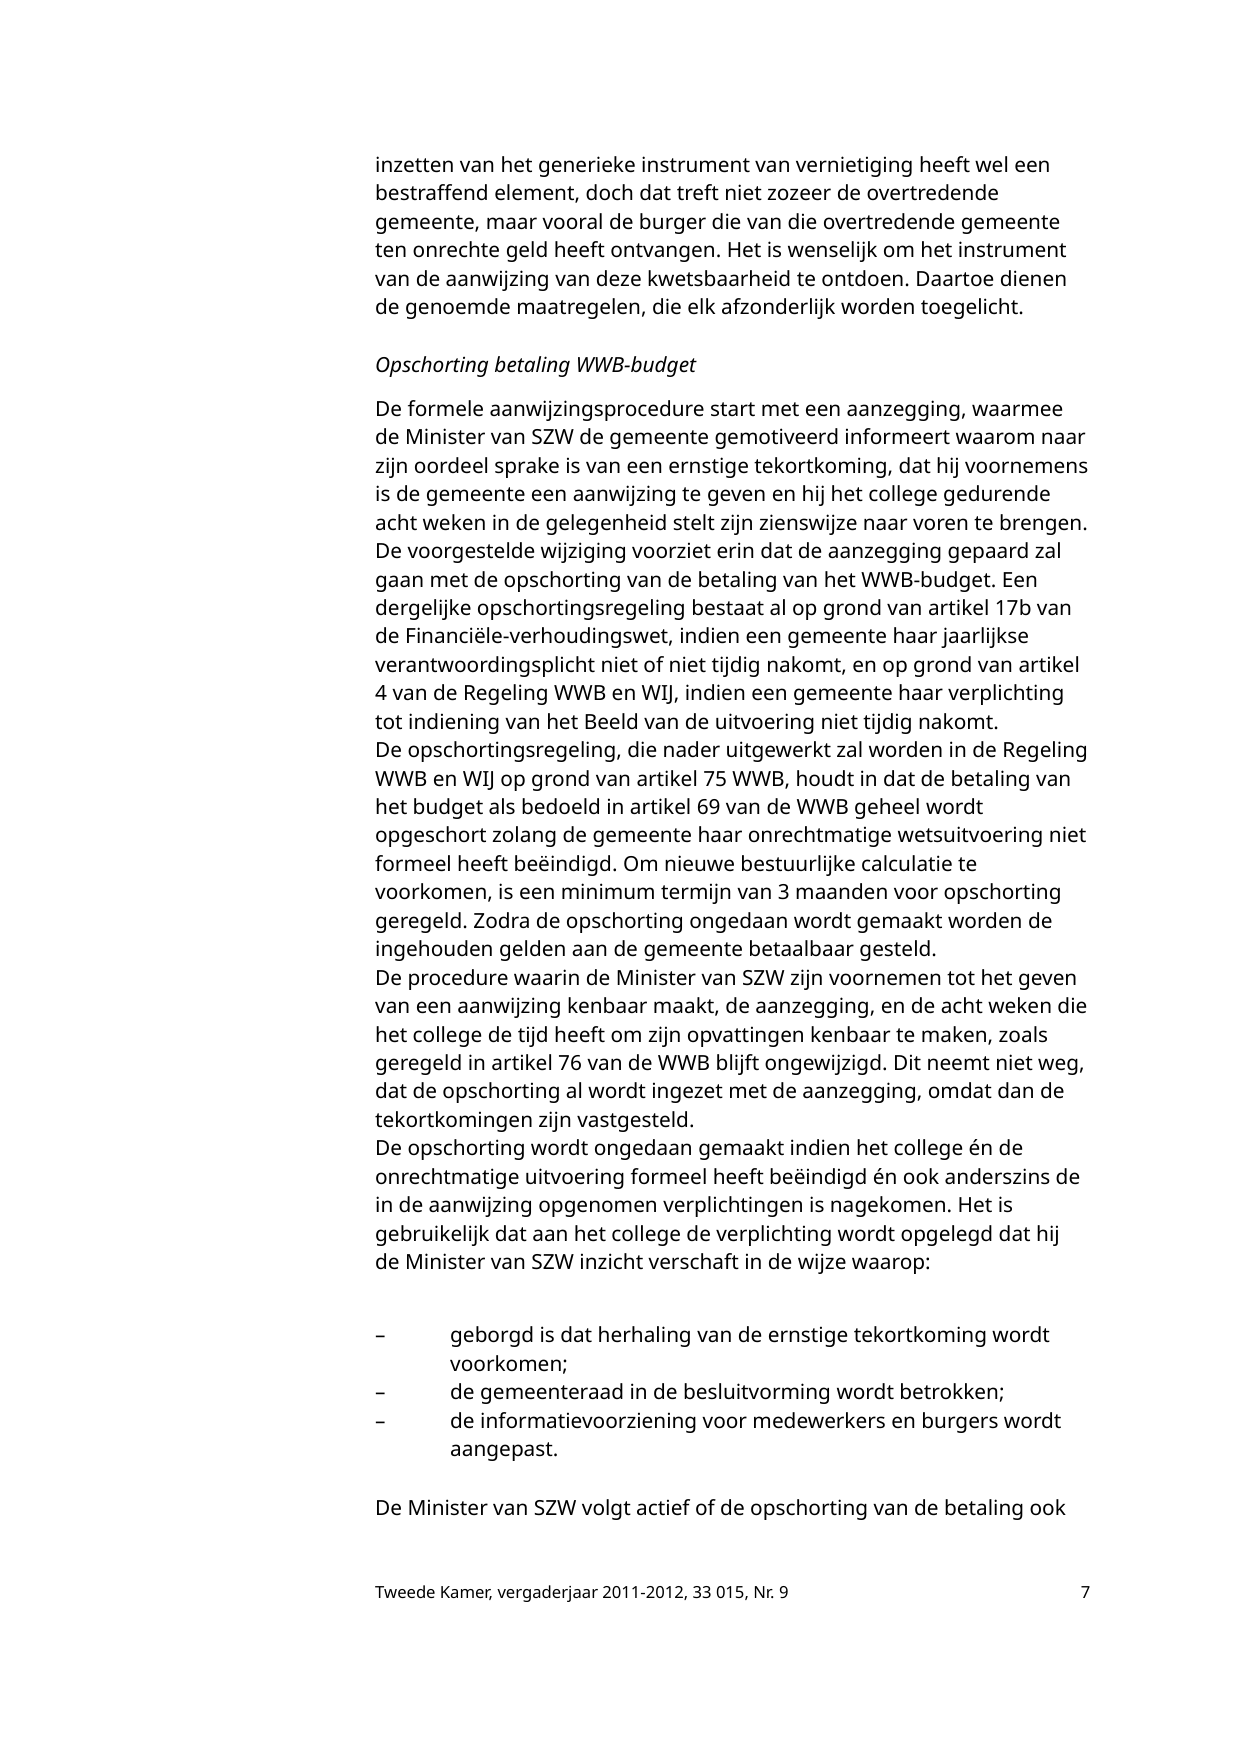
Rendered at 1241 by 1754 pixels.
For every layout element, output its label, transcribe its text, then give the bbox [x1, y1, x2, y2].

text De opschorting wordt ongedaan gemaakt indien het college én de onrechtmatige uitvoering formeel heeft beëindigd én ook anderszins de in de aanwijzing opgenomen verplichtingen is nagekomen. Het is gebruikelijk dat aan het college de verplichting wordt opgelegd dat hij de Minister van SZW inzicht verschaft in de wijze waarop: [375, 1133, 1090, 1276]
text De procedure waarin de Minister van SZW zijn voornemen tot het geven van een aanwijzing kenbaar maakt, de aanzegging, en de acht weken die het college de tijd heeft om zijn opvattingen kenbaar te maken, zoals geregeld in artikel 76 van de WWB blijft ongewijzigd. Dit neemt niet weg, dat de opschorting al wordt ingezet met de aanzegging, omdat dan de tekortkomingen zijn vastgesteld. [375, 963, 1090, 1133]
text De formele aanwijzingsprocedure start met een aanzegging, waarmee de Minister van SZW de gemeente gemotiveerd informeert waarom naar zijn oordeel sprake is van een ernstige tekortkoming, dat hij voornemens is de gemeente een aanwijzing te geven en hij het college gedurende acht weken in de gelegenheid stelt zijn zienswijze naar voren te brengen. De voorgestelde wijziging voorziet erin dat de aanzegging gepaard zal gaan met de opschorting van de betaling van het WWB-budget. Een dergelijke opschortingsregeling bestaat al op grond van artikel 17b van de Financiële-verhoudingswet, indien een gemeente haar jaarlijkse verantwoordingsplicht niet of niet tijdig nakomt, en op grond van artikel 4 van de Regeling WWB en WIJ, indien een gemeente haar verplichting tot indiening van het Beeld van de uitvoering niet tijdig nakomt. [375, 394, 1090, 735]
text De Minister van SZW volgt actief of de opschorting van de betaling ook [375, 1493, 1090, 1521]
text inzetten van het generieke instrument van vernietiging heeft wel een bestraffend element, doch dat treft niet zozeer de overtredende gemeente, maar vooral de burger die van die overtredende gemeente ten onrechte geld heeft ontvangen. Het is wenselijk om het instrument van de aanwijzing van deze kwetsbaarheid te ontdoen. Daartoe dienen de genoemde maatregelen, die elk afzonderlijk worden toegelicht. [375, 150, 1090, 321]
list geborgd is dat herhaling van de ernstige tekortkoming wordt voorkomen; [375, 1321, 1090, 1377]
text De opschortingsregeling, die nader uitgewerkt zal worden in de Regeling WWB en WIJ op grond van artikel 75 WWB, houdt in dat de betaling van het budget als bedoeld in artikel 69 van de WWB geheel wordt opgeschort zolang de gemeente haar onrechtmatige wetsuitvoering niet formeel heeft beëindigd. Om nieuwe bestuurlijke calculatie te voorkomen, is een minimum termijn van 3 maanden voor opschorting geregeld. Zodra de opschorting ongedaan wordt gemaakt worden de ingehouden gelden aan de gemeente betaalbaar gesteld. [375, 735, 1090, 963]
list de informatievoorziening voor medewerkers en burgers wordt aangepast. [375, 1406, 1090, 1463]
list de gemeenteraad in de besluitvorming wordt betrokken; [375, 1377, 1090, 1406]
text Opschorting betaling WWB-budget [375, 351, 1090, 379]
